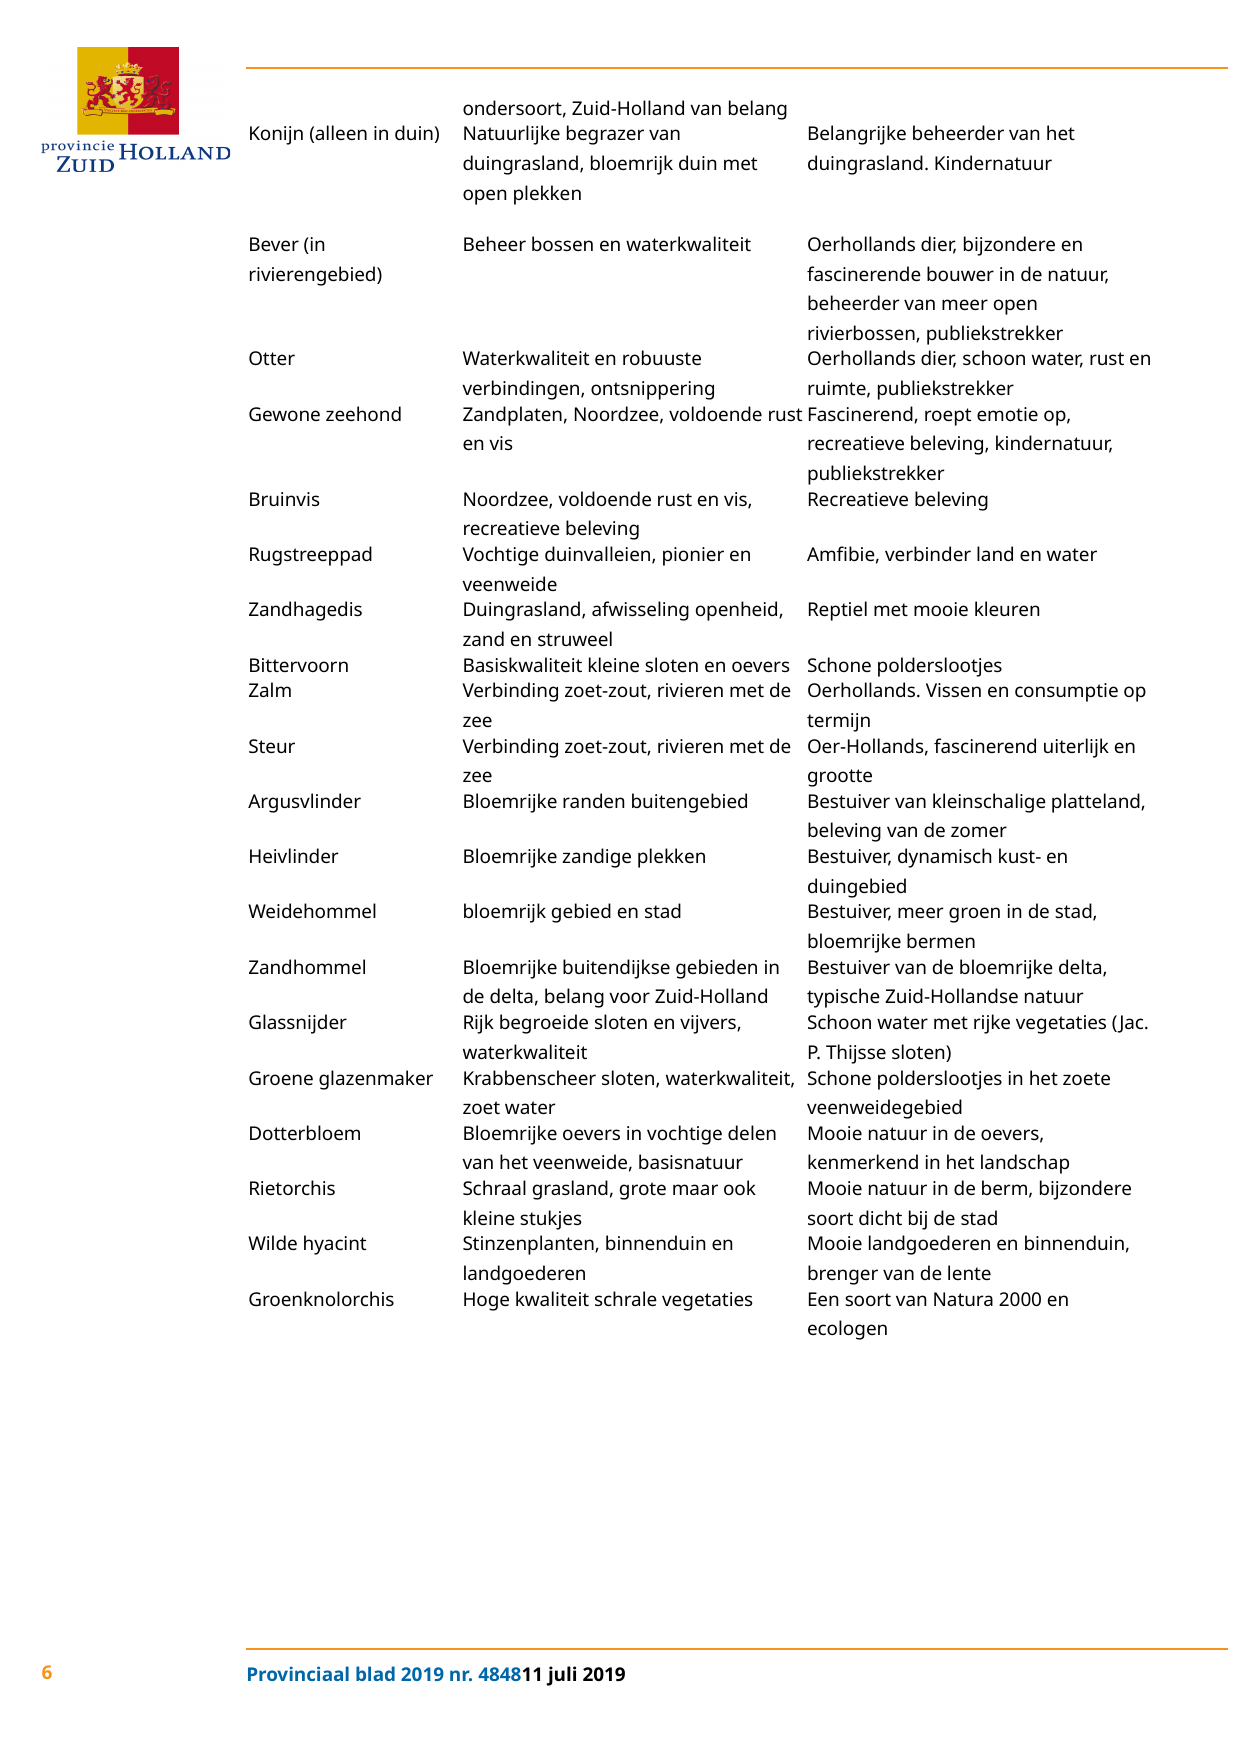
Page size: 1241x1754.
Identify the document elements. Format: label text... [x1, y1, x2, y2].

table_cell Rugstreeppad [248, 541, 462, 596]
table_cell Vochtige duinvalleien, pionier en veenweide [462, 541, 807, 596]
table_cell Bloemrijke zandige plekken [462, 844, 807, 899]
table_cell Rijk begroeide sloten en vijvers, waterkwaliteit [462, 1009, 807, 1065]
table_cell Bestuiver van kleinschalige platteland, beleving van de zomer [807, 788, 1152, 843]
table_cell Zandhagedis [248, 596, 462, 652]
table_cell Steur [248, 733, 462, 788]
table_cell Hoge kwaliteit schrale vegetaties [462, 1286, 807, 1341]
table_cell Groene glazenmaker [248, 1065, 462, 1120]
table_cell ondersoort, Zuid-Holland van belang [462, 95, 807, 121]
table_cell Schraal grasland, grote maar ook kleine stukjes [462, 1175, 807, 1231]
table_cell Stinzenplanten, binnenduin en landgoederen [462, 1231, 807, 1286]
table_cell Dotterbloem [248, 1120, 462, 1175]
table_cell Een soort van Natura 2000 en ecologen [807, 1286, 1152, 1341]
table_cell Beheer bossen en waterkwaliteit [462, 231, 807, 346]
table_cell Reptiel met mooie kleuren [807, 596, 1152, 652]
table_cell Bestuiver, dynamisch kust- en duingebied [807, 844, 1152, 899]
table_cell [248, 205, 462, 231]
table_cell [248, 95, 462, 121]
table_cell Bloemrijke buitendijkse gebieden in de delta, belang voor Zuid-Holland [462, 954, 807, 1009]
table_cell Fascinerend, roept emotie op, recreatieve beleving, kindernatuur, publiekstrekker [807, 401, 1152, 486]
table_cell Mooie landgoederen en binnenduin, brenger van de lente [807, 1231, 1152, 1286]
table_cell Bittervoorn [248, 652, 462, 677]
table_cell [807, 205, 1152, 231]
table_cell [807, 95, 1152, 121]
table_cell Zalm [248, 678, 462, 733]
table_cell Verbinding zoet-zout, rivieren met de zee [462, 678, 807, 733]
table_cell Basiskwaliteit kleine sloten en oevers [462, 652, 807, 677]
table_cell [462, 205, 807, 231]
table_cell Glassnijder [248, 1009, 462, 1065]
table_cell Schoon water met rijke vegetaties (Jac. P. Thijsse sloten) [807, 1009, 1152, 1065]
table_cell Noordzee, voldoende rust en vis, recreatieve beleving [462, 486, 807, 541]
picture [41, 47, 231, 172]
table_cell Bloemrijke oevers in vochtige delen van het veenweide, basisnatuur [462, 1120, 807, 1175]
table_cell Schone polderslootjes [807, 652, 1152, 677]
table_cell Wilde hyacint [248, 1231, 462, 1286]
table_cell Belangrijke beheerder van het duingrasland. Kindernatuur [807, 121, 1152, 205]
table_cell Waterkwaliteit en robuuste verbindingen, ontsnippering [462, 346, 807, 401]
table_cell Bruinvis [248, 486, 462, 541]
table_cell Mooie natuur in de berm, bijzondere soort dicht bij de stad [807, 1175, 1152, 1231]
table_cell Recreatieve beleving [807, 486, 1152, 541]
table_cell Oerhollands. Vissen en consumptie op termijn [807, 678, 1152, 733]
table_cell Groenknolorchis [248, 1286, 462, 1341]
table_cell Weidehommel [248, 899, 462, 954]
table_cell Schone polderslootjes in het zoete veenweidegebied [807, 1065, 1152, 1120]
table_cell Bestuiver, meer groen in de stad, bloemrijke bermen [807, 899, 1152, 954]
table_cell Heivlinder [248, 844, 462, 899]
table_cell Oer-Hollands, fascinerend uiterlijk en grootte [807, 733, 1152, 788]
table_cell Bever (in rivierengebied) [248, 231, 462, 346]
table_cell Rietorchis [248, 1175, 462, 1231]
table_cell Oerhollands dier, schoon water, rust en ruimte, publiekstrekker [807, 346, 1152, 401]
table_cell Argusvlinder [248, 788, 462, 843]
table_cell Mooie natuur in de oevers, kenmerkend in het landschap [807, 1120, 1152, 1175]
table_cell Konijn (alleen in duin) [248, 121, 462, 205]
table_cell Amfibie, verbinder land en water [807, 541, 1152, 596]
table_cell Bloemrijke randen buitengebied [462, 788, 807, 843]
table_cell Oerhollands dier, bijzondere en fascinerende bouwer in de natuur, beheerder van meer open rivierbossen, publiekstrekker [807, 231, 1152, 346]
table_cell Natuurlijke begrazer van duingrasland, bloemrijk duin met open plekken [462, 121, 807, 205]
table_cell Krabbenscheer sloten, waterkwaliteit, zoet water [462, 1065, 807, 1120]
table_cell Verbinding zoet-zout, rivieren met de zee [462, 733, 807, 788]
table_cell Bestuiver van de bloemrijke delta, typische Zuid-Hollandse natuur [807, 954, 1152, 1009]
table_cell Otter [248, 346, 462, 401]
table_cell Gewone zeehond [248, 401, 462, 486]
table_cell Zandplaten, Noordzee, voldoende rust en vis [462, 401, 807, 486]
table_cell Zandhommel [248, 954, 462, 1009]
table_cell bloemrijk gebied en stad [462, 899, 807, 954]
table_cell Duingrasland, afwisseling openheid, zand en struweel [462, 596, 807, 652]
